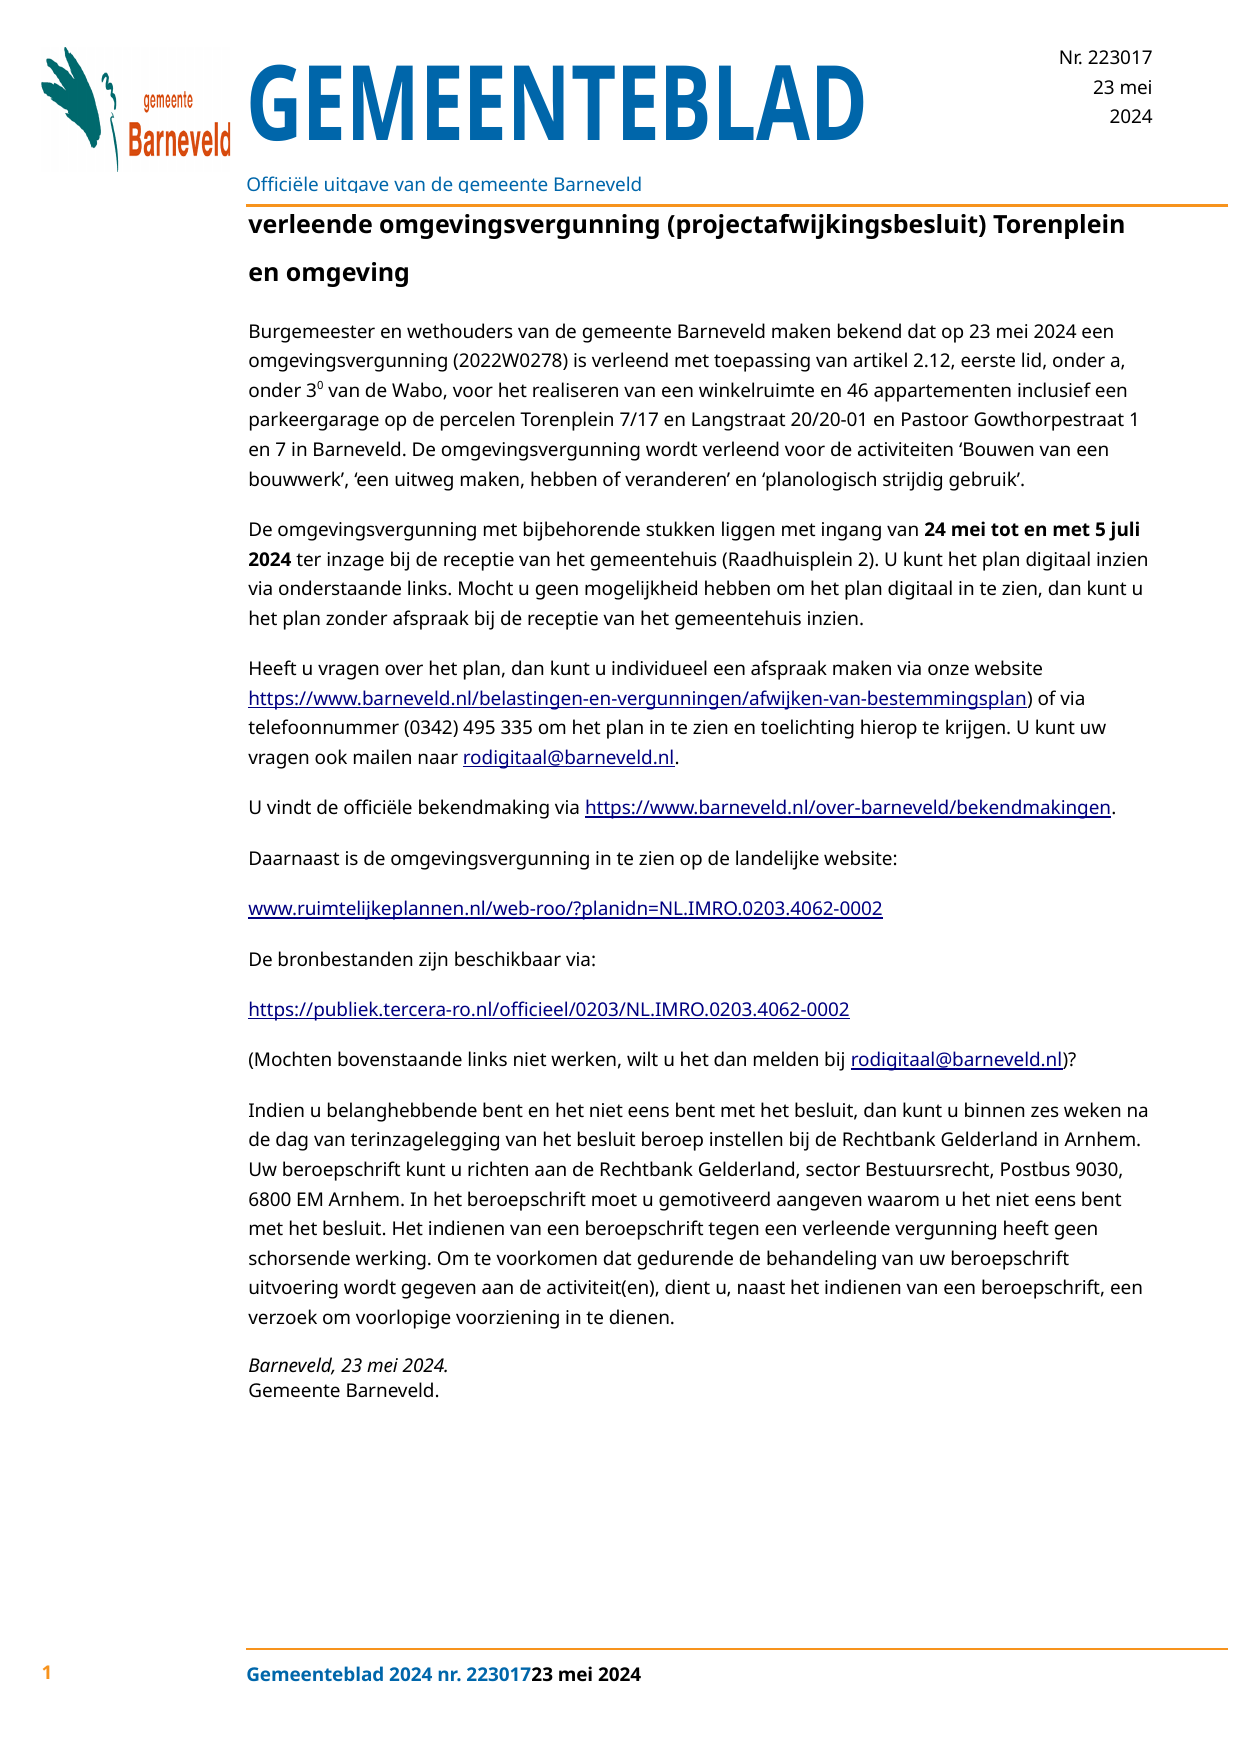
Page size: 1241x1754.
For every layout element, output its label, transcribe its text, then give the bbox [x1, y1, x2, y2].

text verleende omgevingsvergunning (projectafwijkingsbesluit) Torenplein en omgeving [248, 207, 1152, 288]
text De bronbestanden zijn beschikbaar via: [248, 946, 1152, 972]
text https://publiek.tercera-ro.nl/officieel/0203/NL.IMRO.0203.4062-0002 [248, 996, 1152, 1022]
text Gemeente Barneveld. [248, 1378, 1152, 1403]
text U vindt de officiële bekendmaking via https://www.barneveld.nl/over-barneveld/bekendmakingen. [248, 794, 1152, 820]
text Indien u belanghebbende bent en het niet eens bent met het besluit, dan kunt u binnen zes weken na de dag van terinzagelegging van het besluit beroep instellen bij de Rechtbank Gelderland in Arnhem. Uw beroepschrift kunt u richten aan de Rechtbank Gelderland, sector Bestuursrecht, Postbus 9030, 6800 EM Arnhem. In het beroepschrift moet u gemotiveerd aangeven waarom u het niet eens bent met het besluit. Het indienen van een beroepschrift tegen een verleende vergunning heeft geen schorsende werking. Om te voorkomen dat gedurende de behandeling van uw beroepschrift uitvoering wordt gegeven aan de activiteit(en), dient u, naast het indienen van een beroepschrift, een verzoek om voorlopige voorziening in te dienen. [248, 1097, 1152, 1330]
text Barneveld, 23 mei 2024. [248, 1352, 1152, 1378]
text www.ruimtelijkeplannen.nl/web-roo/?planidn=NL.IMRO.0203.4062-0002 [248, 895, 1152, 921]
text Burgemeester en wethouders van de gemeente Barneveld maken bekend dat op 23 mei 2024 een omgevingsvergunning (2022W0278) is verleend met toepassing van artikel 2.12, eerste lid, onder a, onder 30 van de Wabo, voor het realiseren van een winkelruimte en 46 appartementen inclusief een parkeergarage op de percelen Torenplein 7/17 en Langstraat 20/20-01 en Pastoor Gowthorpestraat 1 en 7 in Barneveld. De omgevingsvergunning wordt verleend voor de activiteiten ‘Bouwen van een bouwwerk’, ‘een uitweg maken, hebben of veranderen’ en ‘planologisch strijdig gebruik’. [248, 318, 1152, 492]
text Heeft u vragen over het plan, dan kunt u individueel een afspraak maken via onze website https://www.barneveld.nl/belastingen-en-vergunningen/afwijken-van-bestemmingsplan) of via telefoonnummer (0342) 495 335 om het plan in te zien en toelichting hierop te krijgen. U kunt uw vragen ook mailen naar rodigitaal@barneveld.nl. [248, 655, 1152, 770]
picture [41, 47, 231, 172]
text (Mochten bovenstaande links niet werken, wilt u het dan melden bij rodigitaal@barneveld.nl)? [248, 1047, 1152, 1072]
text Daarnaast is de omgevingsvergunning in te zien op de landelijke website: [248, 845, 1152, 871]
text De omgevingsvergunning met bijbehorende stukken liggen met ingang van 24 mei tot en met 5 juli 2024 ter inzage bij de receptie van het gemeentehuis (Raadhuisplein 2). U kunt het plan digitaal inzien via onderstaande links. Mocht u geen mogelijkheid hebben om het plan digitaal in te zien, dan kunt u het plan zonder afspraak bij de receptie van het gemeentehuis inzien. [248, 516, 1152, 631]
